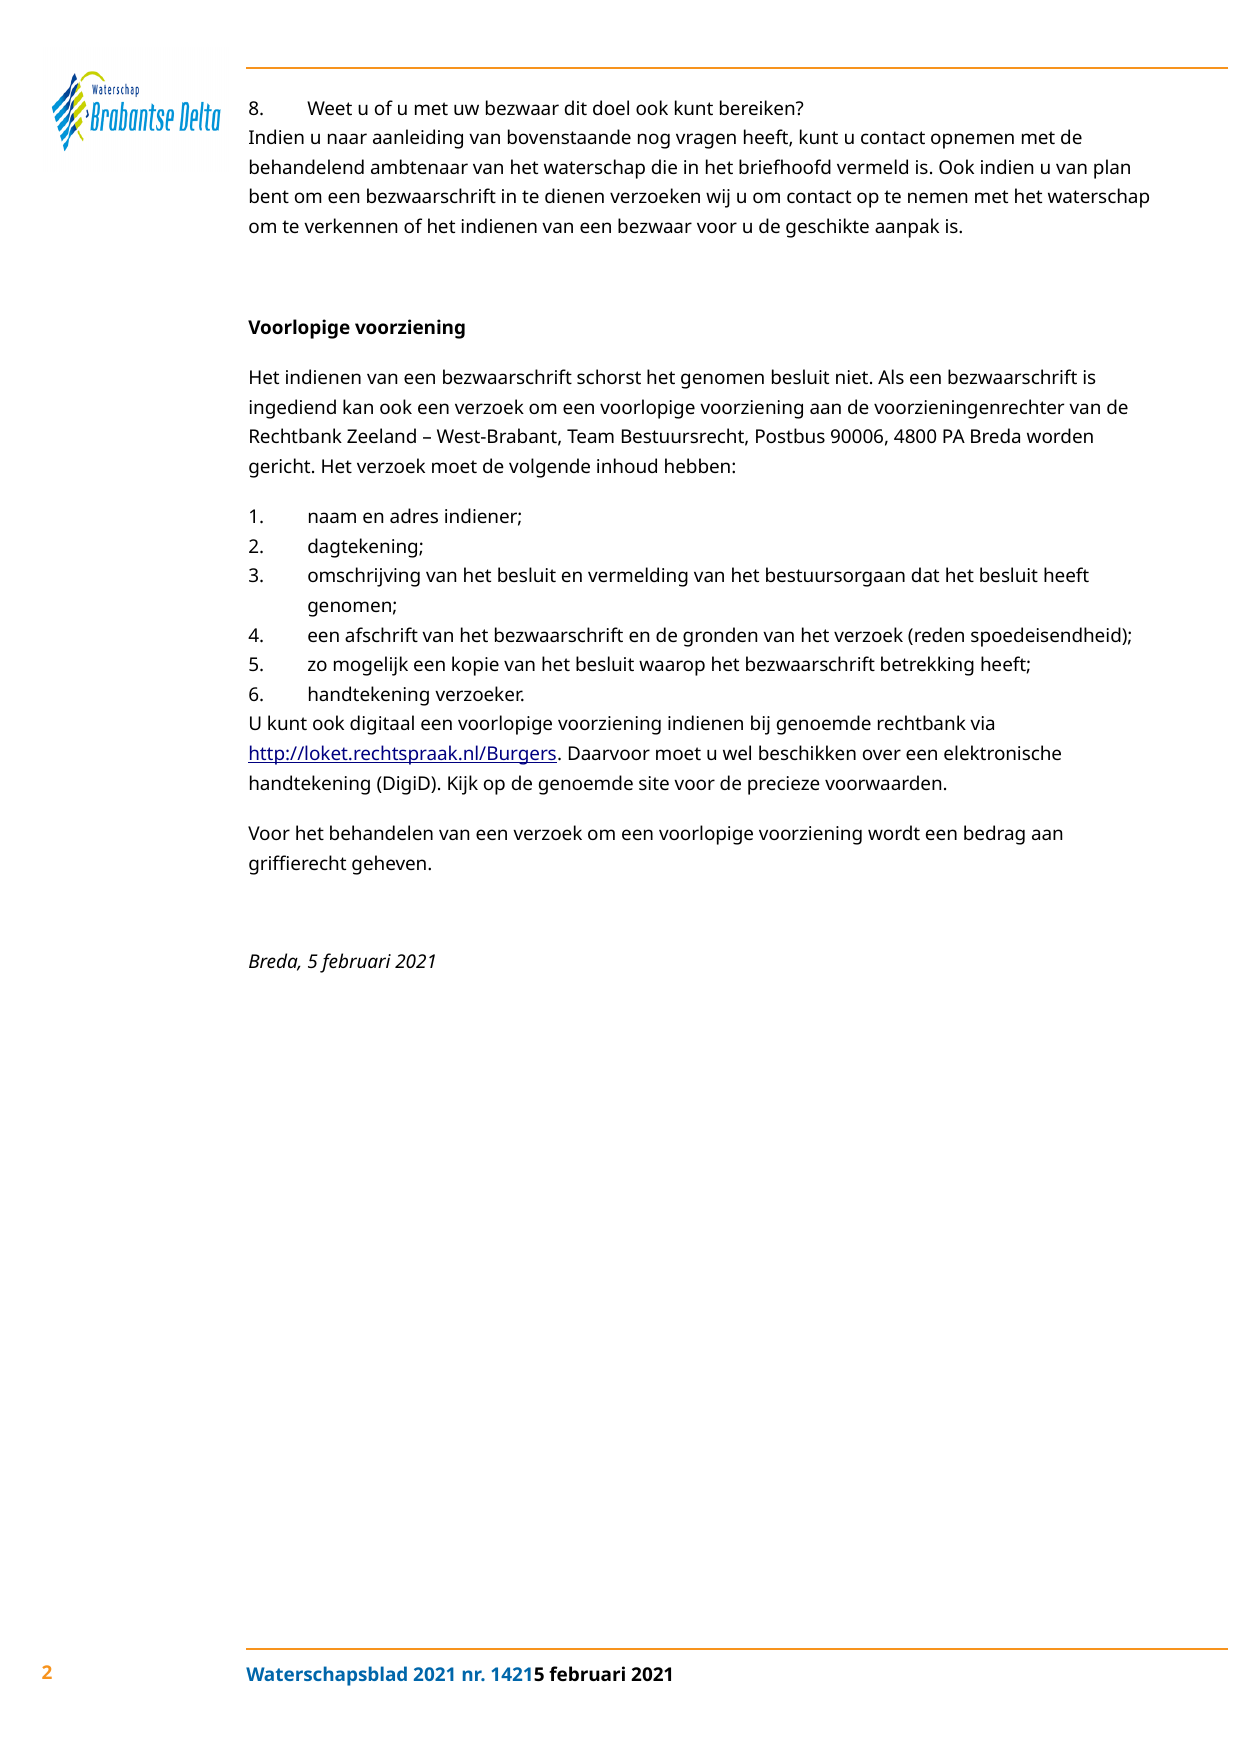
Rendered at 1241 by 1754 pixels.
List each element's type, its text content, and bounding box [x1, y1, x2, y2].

list omschrijving van het besluit en vermelding van het bestuursorgaan dat het besluit heeft genomen; [248, 563, 1152, 618]
list een afschrift van het bezwaarschrift en de gronden van het verzoek (reden spoedeisendheid); [248, 622, 1152, 648]
list dagtekening; [248, 533, 1152, 559]
text U kunt ook digitaal een voorlopige voorziening indienen bij genoemde rechtbank via http://loket.rechtspraak.nl/Burgers. Daarvoor moet u wel beschikken over een elektronische handtekening (DigiD). Kijk op de genoemde site voor de precieze voorwaarden. [248, 711, 1152, 796]
text Voor het behandelen van een verzoek om een voorlopige voorziening wordt een bedrag aan griffierecht geheven. [248, 820, 1152, 876]
list naam en adres indiener; [248, 503, 1152, 529]
text Het indienen van een bezwaarschrift schorst het genomen besluit niet. Als een bezwaarschrift is ingediend kan ook een verzoek om een voorlopige voorziening aan de voorzieningenrechter van de Rechtbank Zeeland – West-Brabant, Team Bestuursrecht, Postbus 90006, 4800 PA Breda worden gericht. Het verzoek moet de volgende inhoud hebben: [248, 364, 1152, 479]
text Breda, 5 februari 2021 [248, 948, 1152, 974]
text Indien u naar aanleiding van bovenstaande nog vragen heeft, kunt u contact opnemen met de behandelend ambtenaar van het waterschap die in het briefhoofd vermeld is. Ook indien u van plan bent om een bezwaarschrift in te dienen verzoeken wij u om contact op te nemen met het waterschap om te verkennen of het indienen van een bezwaar voor u de geschikte aanpak is. [248, 124, 1152, 239]
text Voorlopige voorziening [248, 314, 1152, 340]
picture [41, 47, 231, 172]
list zo mogelijk een kopie van het besluit waarop het bezwaarschrift betrekking heeft; [248, 651, 1152, 677]
list Weet u of u met uw bezwaar dit doel ook kunt bereiken? [248, 95, 1152, 121]
list handtekening verzoeker. [248, 681, 1152, 707]
